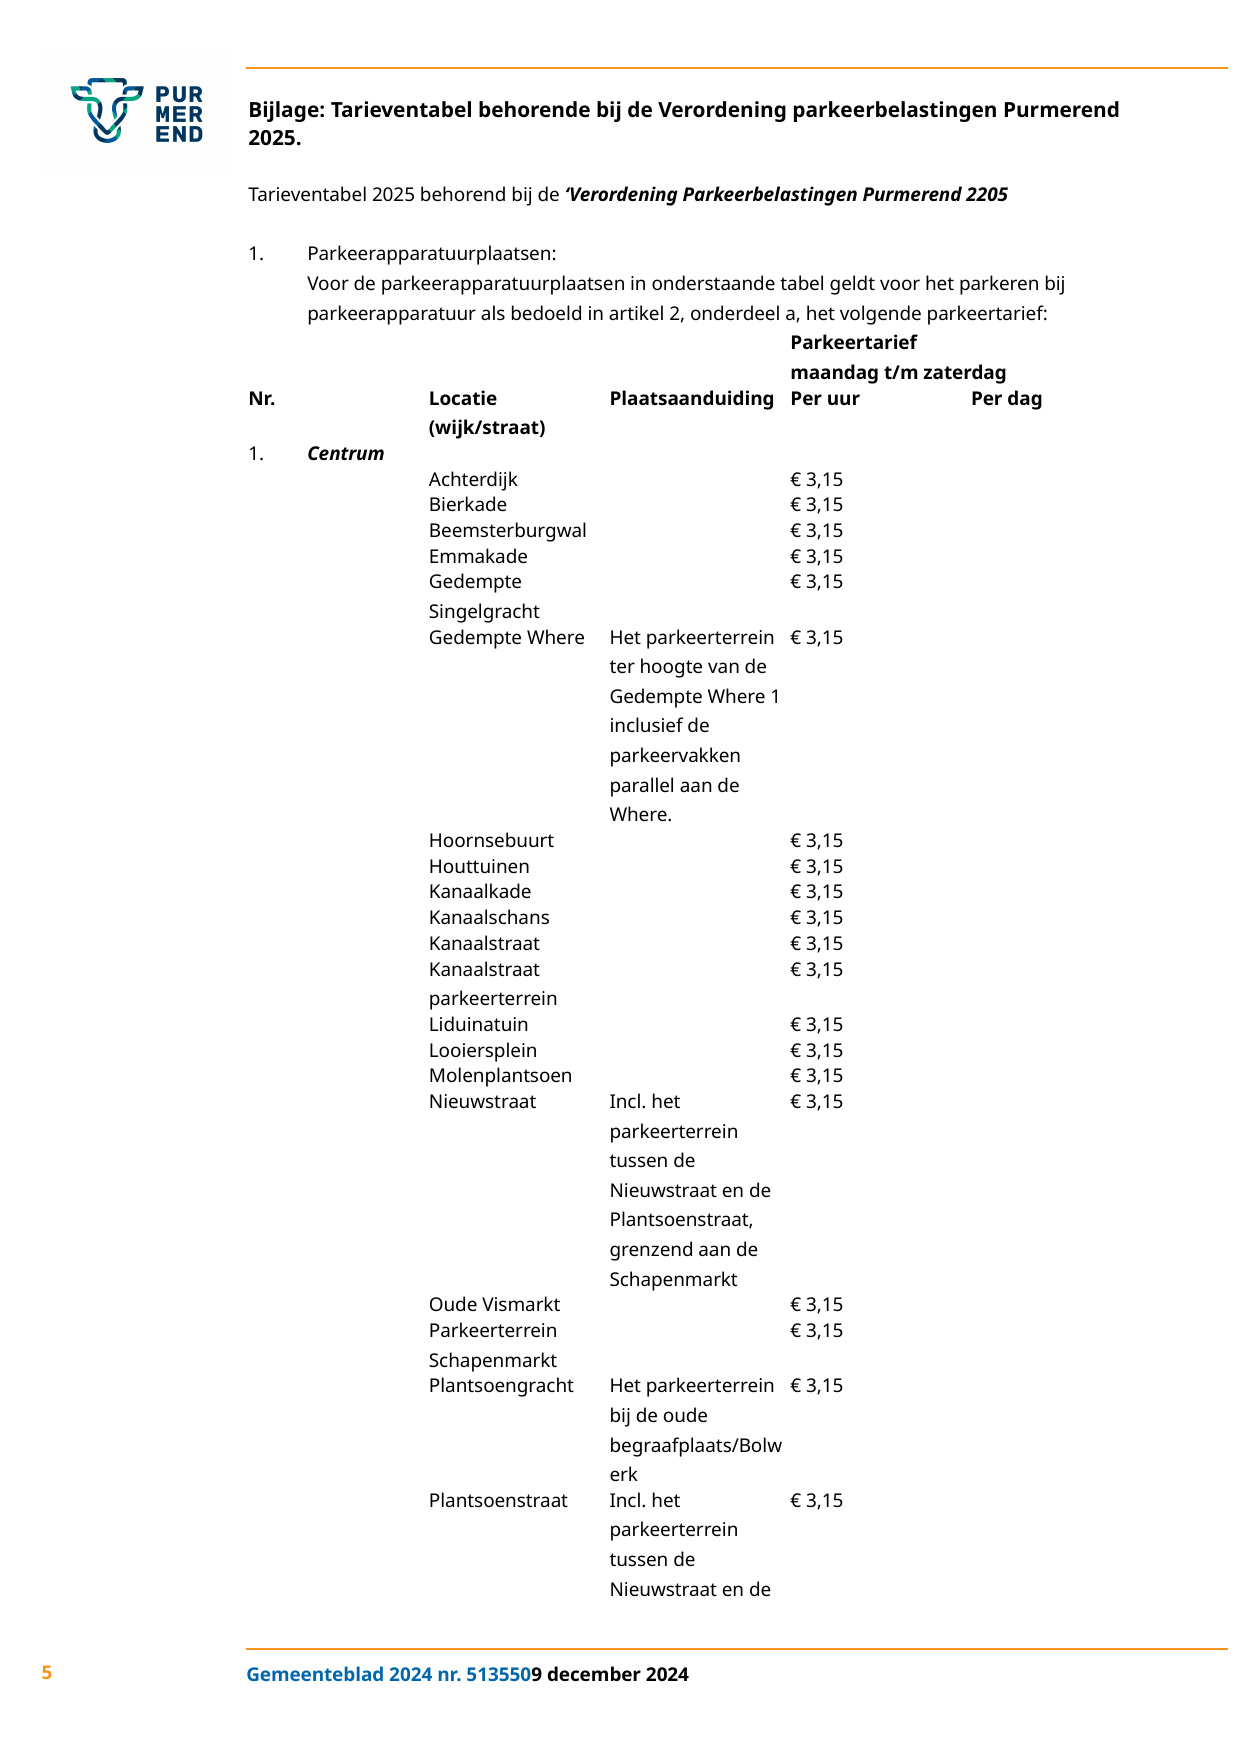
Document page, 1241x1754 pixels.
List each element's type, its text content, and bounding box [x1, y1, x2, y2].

table_cell [971, 1011, 1152, 1037]
table_cell € 3,15 [790, 1063, 971, 1088]
table_cell Looiersplein [429, 1037, 609, 1063]
table_cell Achterdijk [429, 466, 609, 491]
table_cell Nr. [248, 385, 429, 440]
table_cell [248, 879, 429, 904]
table_cell Kanaalstraat [429, 930, 609, 956]
table_cell [609, 1011, 790, 1037]
table_cell [609, 904, 790, 930]
table_cell [248, 1037, 429, 1063]
table_cell Oude Vismarkt [429, 1292, 609, 1317]
table_cell [248, 956, 429, 1011]
table_cell Het parkeerterrein ter hoogte van de Gedempte Where 1 inclusief de parkeervakken parallel aan de Where. [609, 624, 790, 827]
text Bijlage: Tarieventabel behorende bij de Verordening parkeerbelastingen Purmerend 2025. [248, 95, 1152, 152]
table_header [609, 329, 790, 385]
table_cell [971, 904, 1152, 930]
table_cell € 3,15 [790, 491, 971, 517]
table_cell [248, 517, 429, 543]
table_cell [609, 1292, 790, 1317]
table_cell Beemsterburgwal [429, 517, 609, 543]
table_cell Incl. het parkeerterrein tussen de Nieuwstraat en de [609, 1487, 790, 1602]
table_cell [971, 1037, 1152, 1063]
table_cell [609, 930, 790, 956]
table_cell [248, 904, 429, 930]
table_cell [971, 1317, 1152, 1373]
table_cell [609, 1037, 790, 1063]
table_cell [248, 491, 429, 517]
table_cell € 3,15 [790, 853, 971, 879]
table_cell Molenplantsoen [429, 1063, 609, 1088]
table_cell [609, 956, 790, 1011]
table_cell [248, 1487, 429, 1602]
table_cell [971, 543, 1152, 569]
table_cell Per uur [790, 385, 971, 440]
table_cell [971, 827, 1152, 853]
table_cell [971, 466, 1152, 491]
table_cell [971, 624, 1152, 827]
table_cell € 3,15 [790, 1373, 971, 1487]
table_cell Incl. het parkeerterrein tussen de Nieuwstraat en de Plantsoenstraat, grenzend aan de Schapenmarkt [609, 1088, 790, 1292]
table_cell [609, 827, 790, 853]
table_cell Kanaalkade [429, 879, 609, 904]
table_cell [609, 466, 790, 491]
table_cell € 3,15 [790, 624, 971, 827]
table_cell [971, 1373, 1152, 1487]
table_cell € 3,15 [790, 1292, 971, 1317]
table_cell [248, 1011, 429, 1037]
table_cell [609, 879, 790, 904]
table_cell Plaatsaanduiding [609, 385, 790, 440]
table_cell Hoornsebuurt [429, 827, 609, 853]
table_cell Per dag [971, 385, 1152, 440]
table_cell [609, 853, 790, 879]
table_cell [971, 491, 1152, 517]
list Voor de parkeerapparatuurplaatsen in onderstaande tabel geldt voor het parkeren bij parkeerapparatuur als bedoeld in artikel 2, onderdeel a, het volgende parkeertarief: [248, 270, 1152, 325]
table_cell Parkeerterrein Schapenmarkt [429, 1317, 609, 1373]
table_header [429, 329, 609, 385]
table_cell Plantsoengracht [429, 1373, 609, 1487]
table_cell Locatie (wijk/straat) [429, 385, 609, 440]
table_cell [248, 543, 429, 569]
table_cell [248, 1317, 429, 1373]
table_cell [248, 827, 429, 853]
table_cell € 3,15 [790, 517, 971, 543]
table_cell € 3,15 [790, 879, 971, 904]
table_cell € 3,15 [790, 1088, 971, 1292]
table_cell [248, 1373, 429, 1487]
table_cell [971, 569, 1152, 624]
table_cell [971, 1292, 1152, 1317]
table_cell [248, 466, 429, 491]
table_cell Het parkeerterrein bij de oude begraafplaats/Bolwerk [609, 1373, 790, 1487]
table_cell [248, 1063, 429, 1088]
table_cell € 3,15 [790, 466, 971, 491]
table_cell € 3,15 [790, 1317, 971, 1373]
table_cell € 3,15 [790, 569, 971, 624]
table_cell [248, 1292, 429, 1317]
table_cell Bierkade [429, 491, 609, 517]
table_cell Centrum [248, 440, 1152, 466]
table_cell € 3,15 [790, 1487, 971, 1602]
table_cell [609, 569, 790, 624]
table_cell [971, 1487, 1152, 1602]
table_cell Kanaalschans [429, 904, 609, 930]
table_cell Emmakade [429, 543, 609, 569]
table_header Parkeertarief maandag t/m zaterdag [790, 329, 1152, 385]
table_cell [971, 879, 1152, 904]
list Parkeerapparatuurplaatsen: [248, 241, 1152, 266]
picture [41, 47, 231, 172]
table_cell [609, 543, 790, 569]
table_cell [609, 491, 790, 517]
table_cell € 3,15 [790, 956, 971, 1011]
table_cell Kanaalstraat parkeerterrein [429, 956, 609, 1011]
table_cell € 3,15 [790, 1037, 971, 1063]
table_cell Nieuwstraat [429, 1088, 609, 1292]
table_cell € 3,15 [790, 930, 971, 956]
table_cell [971, 853, 1152, 879]
table_cell [971, 1063, 1152, 1088]
table_cell [971, 930, 1152, 956]
table_cell [248, 853, 429, 879]
table_cell Gedempte Singelgracht [429, 569, 609, 624]
table_cell € 3,15 [790, 827, 971, 853]
table_cell [609, 1317, 790, 1373]
table_cell [609, 1063, 790, 1088]
table_cell Houttuinen [429, 853, 609, 879]
table_cell € 3,15 [790, 904, 971, 930]
table_cell [248, 1088, 429, 1292]
table_cell [971, 1088, 1152, 1292]
table_cell Gedempte Where [429, 624, 609, 827]
table_cell [248, 930, 429, 956]
table_header [248, 329, 429, 385]
table_cell Liduinatuin [429, 1011, 609, 1037]
table_cell Plantsoenstraat [429, 1487, 609, 1602]
table_cell [971, 517, 1152, 543]
table_cell [609, 517, 790, 543]
table_cell [971, 956, 1152, 1011]
text Tarieventabel 2025 behorend bij de ‘Verordening Parkeerbelastingen Purmerend 2205 [248, 181, 1152, 207]
table_cell € 3,15 [790, 543, 971, 569]
table_cell € 3,15 [790, 1011, 971, 1037]
table_cell [248, 624, 429, 827]
table_cell [248, 569, 429, 624]
